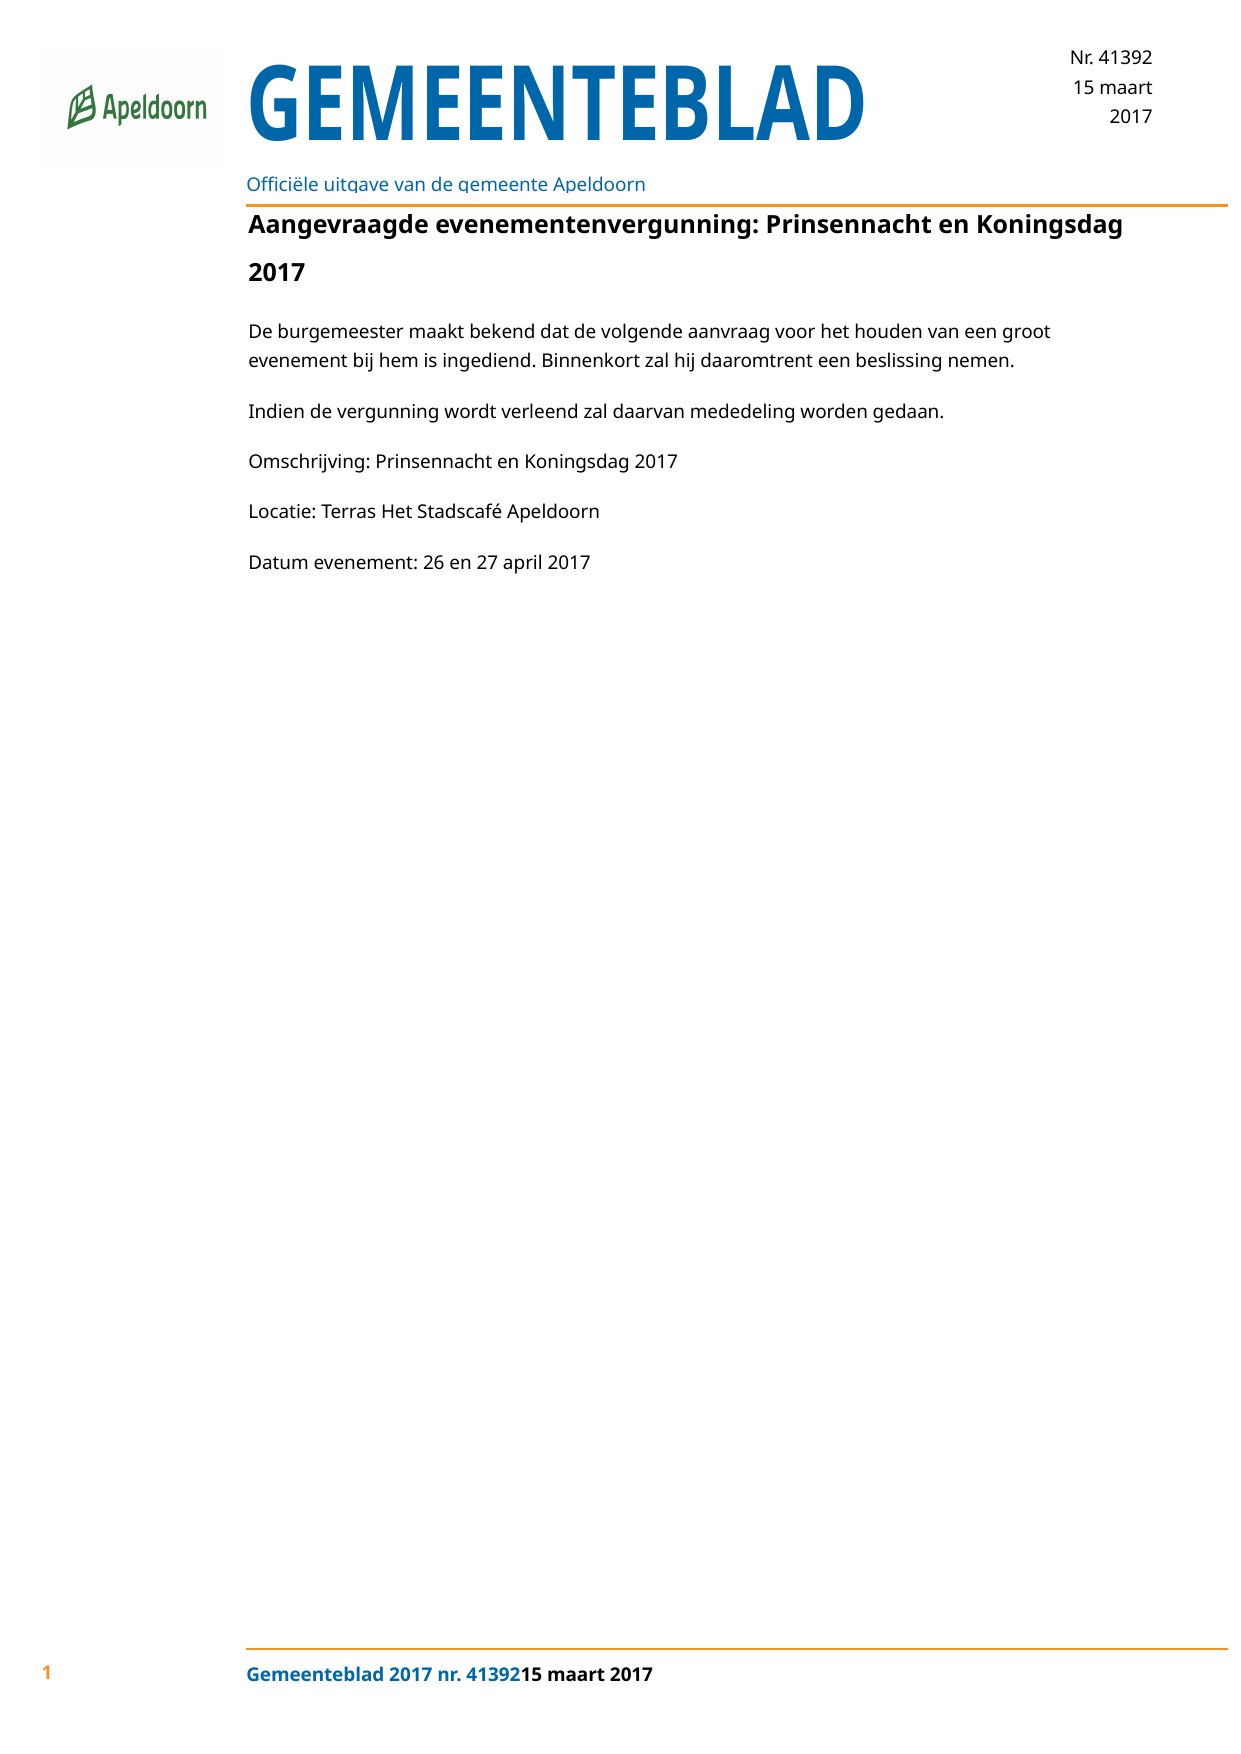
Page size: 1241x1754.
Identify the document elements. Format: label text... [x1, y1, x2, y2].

text Datum evenement: 26 en 27 april 2017 [248, 549, 1152, 575]
text Locatie: Terras Het Stadscafé Apeldoorn [248, 499, 1152, 524]
text Indien de vergunning wordt verleend zal daarvan mededeling worden gedaan. [248, 398, 1152, 424]
picture [41, 47, 231, 172]
text De burgemeester maakt bekend dat de volgende aanvraag voor het houden van een groot evenement bij hem is ingediend. Binnenkort zal hij daaromtrent een beslissing nemen. [248, 318, 1152, 373]
text Aangevraagde evenementenvergunning: Prinsennacht en Koningsdag 2017 [248, 207, 1152, 288]
text Omschrijving: Prinsennacht en Koningsdag 2017 [248, 448, 1152, 474]
